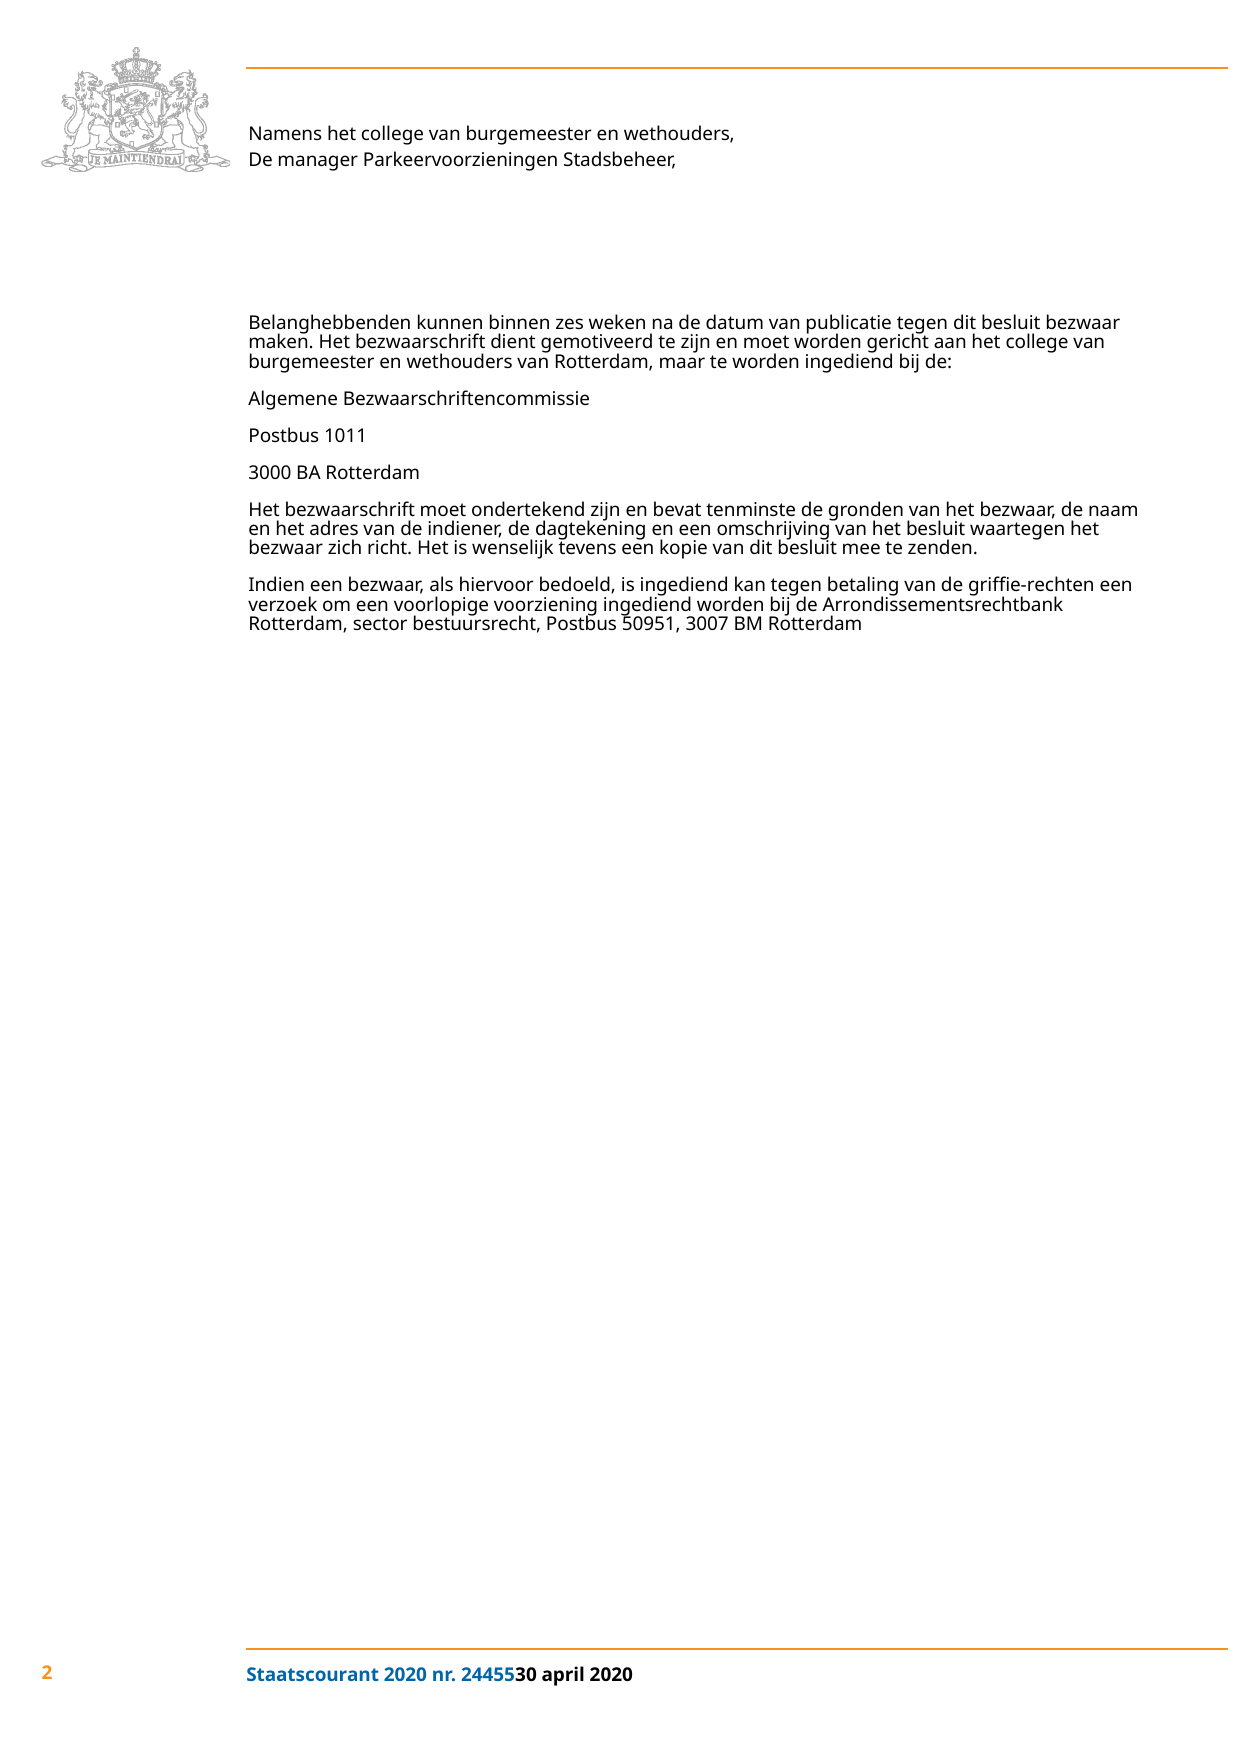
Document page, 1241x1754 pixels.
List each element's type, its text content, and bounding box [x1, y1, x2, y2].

text 3000 BA Rotterdam [248, 464, 1152, 483]
text Namens het college van burgemeester en wethouders, [248, 121, 1152, 146]
picture [41, 47, 231, 172]
text Het bezwaarschrift moet ondertekend zijn en bevat tenminste de gronden van het bezwaar, de naam en het adres van de indiener, de dagtekening en een omschrijving van het besluit waartegen het bezwaar zich richt. Het is wenselijk tevens een kopie van dit besluit mee te zenden. [248, 501, 1152, 558]
text Postbus 1011 [248, 427, 1152, 446]
text Belanghebbenden kunnen binnen zes weken na de datum van publicatie tegen dit besluit bezwaar maken. Het bezwaarschrift dient gemotiveerd te zijn en moet worden gericht aan het college van burgemeester en wethouders van Rotterdam, maar te worden ingediend bij de: [248, 314, 1152, 372]
text De manager Parkeervoorzieningen Stadsbeheer, [248, 146, 1152, 172]
text Algemene Bezwaarschriftencommissie [248, 390, 1152, 409]
text Indien een bezwaar, als hiervoor bedoeld, is ingediend kan tegen betaling van de griffie-rechten een verzoek om een voorlopige voorziening ingediend worden bij de Arrondissementsrechtbank Rotterdam, sector bestuursrecht, Postbus 50951, 3007 BM Rotterdam [248, 576, 1152, 634]
